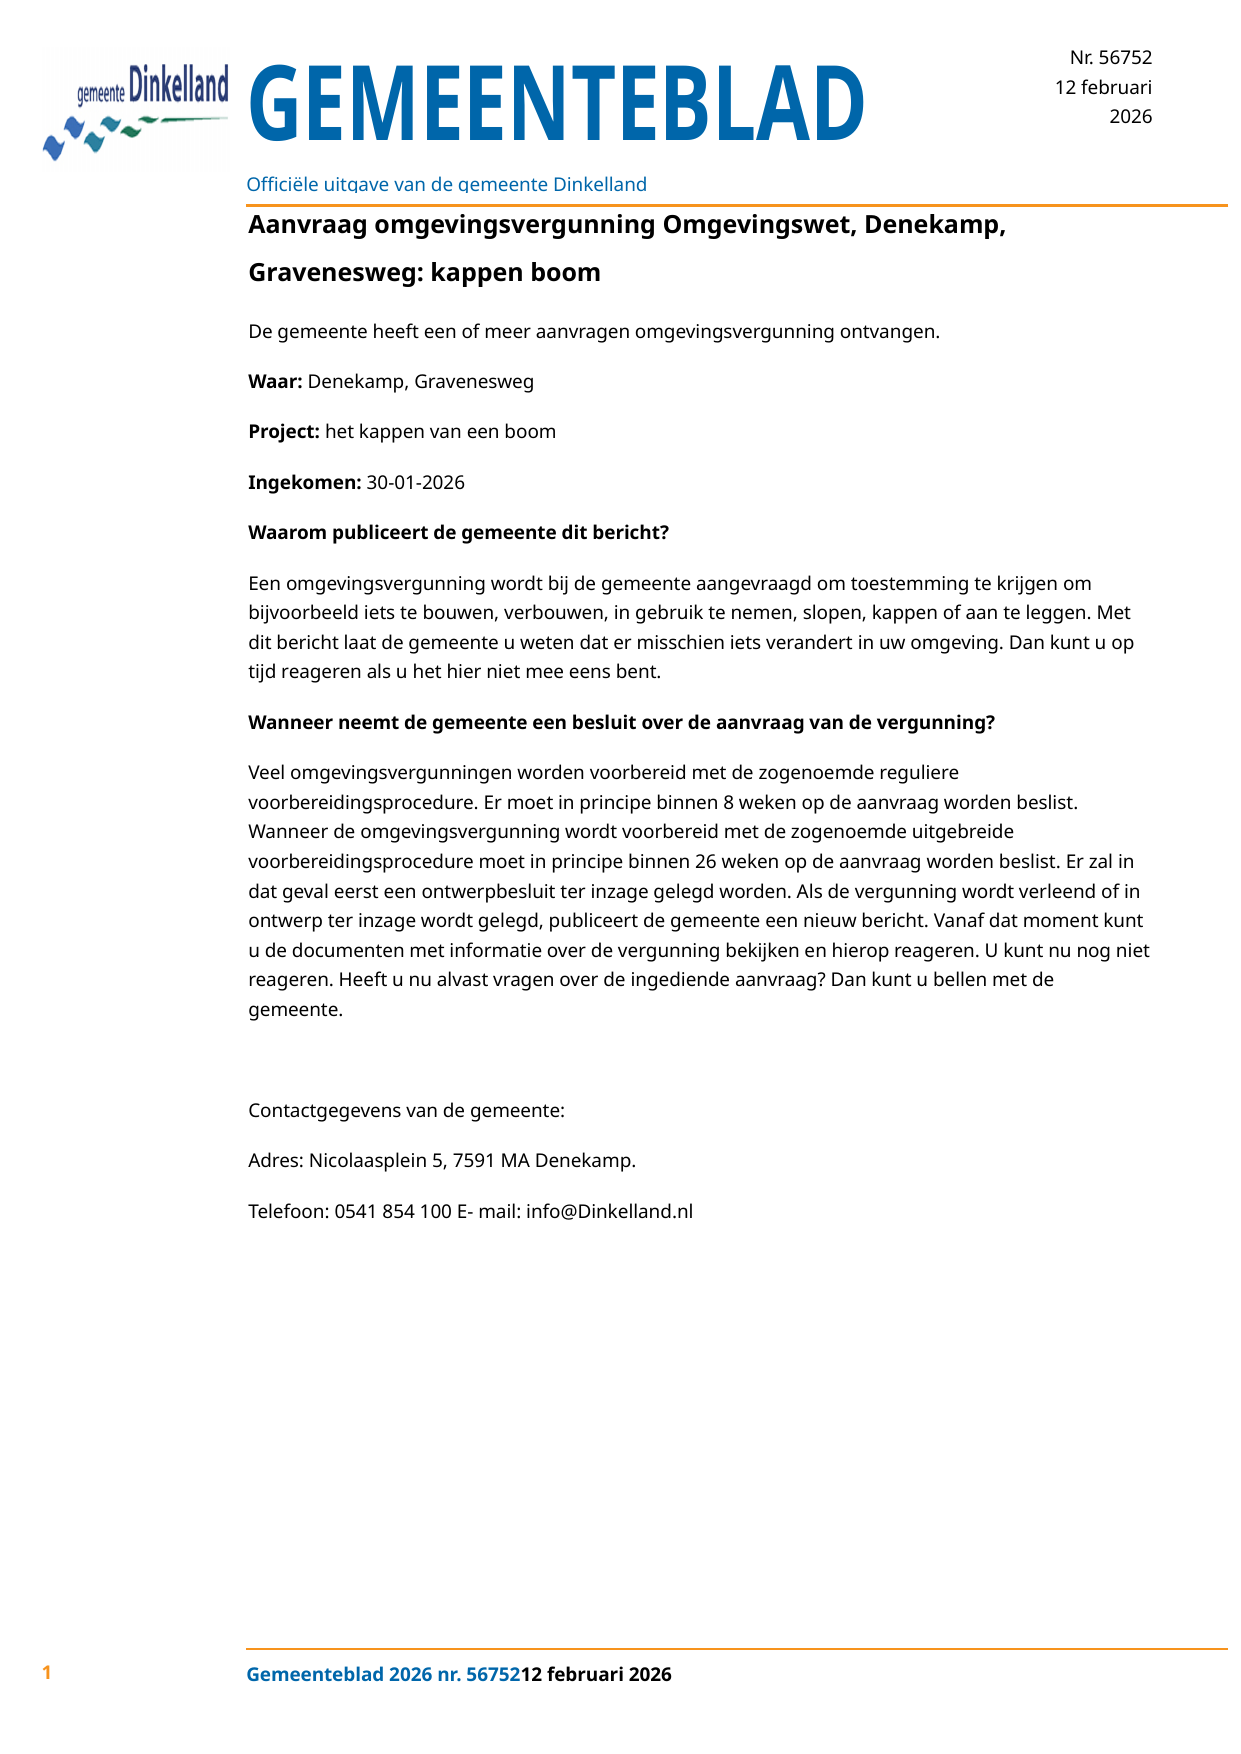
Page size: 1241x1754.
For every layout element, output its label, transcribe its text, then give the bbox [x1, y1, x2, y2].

text Een omgevingsvergunning wordt bij de gemeente aangevraagd om toestemming te krijgen om bijvoorbeeld iets te bouwen, verbouwen, in gebruik te nemen, slopen, kappen of aan te leggen. Met dit bericht laat de gemeente u weten dat er misschien iets verandert in uw omgeving. Dan kunt u op tijd reageren als u het hier niet mee eens bent. [248, 570, 1152, 684]
picture [41, 47, 231, 172]
text Adres: Nicolaasplein 5, 7591 MA Denekamp. [248, 1147, 1152, 1173]
text Waar: Denekamp, Gravenesweg [248, 368, 1152, 394]
text Project: het kappen van een boom [248, 419, 1152, 444]
text Waarom publiceert de gemeente dit bericht? [248, 519, 1152, 545]
text Ingekomen: 30-01-2026 [248, 469, 1152, 495]
text Aanvraag omgevingsvergunning Omgevingswet, Denekamp, Gravenesweg: kappen boom [248, 207, 1152, 288]
text De gemeente heeft een of meer aanvragen omgevingsvergunning ontvangen. [248, 318, 1152, 344]
text Veel omgevingsvergunningen worden voorbereid met de zogenoemde reguliere voorbereidingsprocedure. Er moet in principe binnen 8 weken op de aanvraag worden beslist. Wanneer de omgevingsvergunning wordt voorbereid met de zogenoemde uitgebreide voorbereidingsprocedure moet in principe binnen 26 weken op de aanvraag worden beslist. Er zal in dat geval eerst een ontwerpbesluit ter inzage gelegd worden. Als de vergunning wordt verleend of in ontwerp ter inzage wordt gelegd, publiceert de gemeente een nieuw bericht. Vanaf dat moment kunt u de documenten met informatie over de vergunning bekijken en hierop reageren. U kunt nu nog niet reageren. Heeft u nu alvast vragen over de ingediende aanvraag? Dan kunt u bellen met de gemeente. [248, 759, 1152, 1022]
text Contactgegevens van de gemeente: [248, 1097, 1152, 1123]
text Telefoon: 0541 854 100 E- mail: info@Dinkelland.nl [248, 1198, 1152, 1224]
text Wanneer neemt de gemeente een besluit over de aanvraag van de vergunning? [248, 709, 1152, 735]
